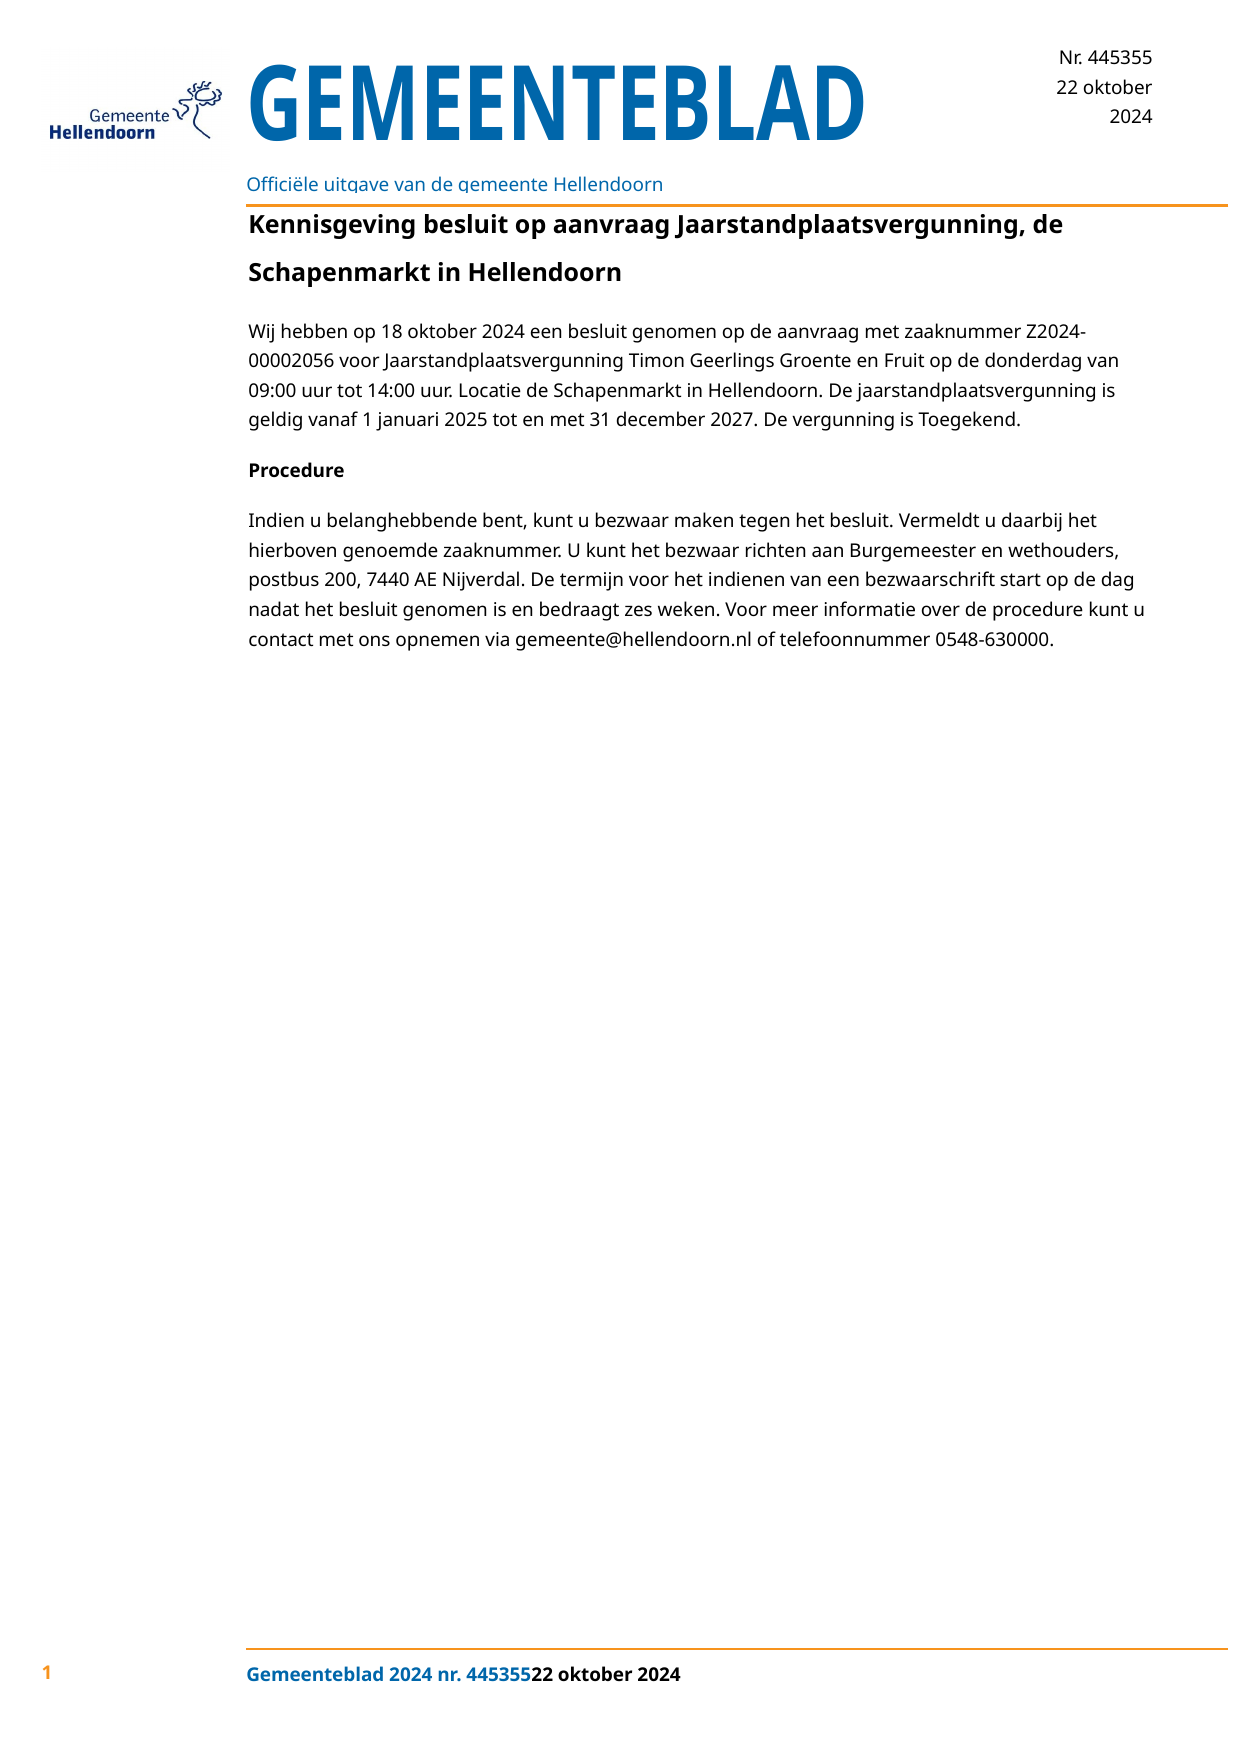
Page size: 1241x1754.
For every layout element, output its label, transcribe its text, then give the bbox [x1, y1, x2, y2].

text Indien u belanghebbende bent, kunt u bezwaar maken tegen het besluit. Vermeldt u daarbij het hierboven genoemde zaaknummer. U kunt het bezwaar richten aan Burgemeester en wethouders, postbus 200, 7440 AE Nijverdal. De termijn voor het indienen van een bezwaarschrift start op de dag nadat het besluit genomen is en bedraagt zes weken. Voor meer informatie over de procedure kunt u contact met ons opnemen via gemeente@hellendoorn.nl of telefoonnummer 0548-630000. [248, 507, 1152, 652]
text Kennisgeving besluit op aanvraag Jaarstandplaatsvergunning, de Schapenmarkt in Hellendoorn [248, 207, 1152, 288]
text Wij hebben op 18 oktober 2024 een besluit genomen op de aanvraag met zaaknummer Z2024-00002056 voor Jaarstandplaatsvergunning Timon Geerlings Groente en Fruit op de donderdag van 09:00 uur tot 14:00 uur. Locatie de Schapenmarkt in Hellendoorn. De jaarstandplaatsvergunning is geldig vanaf 1 januari 2025 tot en met 31 december 2027. De vergunning is Toegekend. [248, 318, 1152, 432]
text Procedure [248, 457, 1152, 483]
picture [41, 47, 231, 172]
